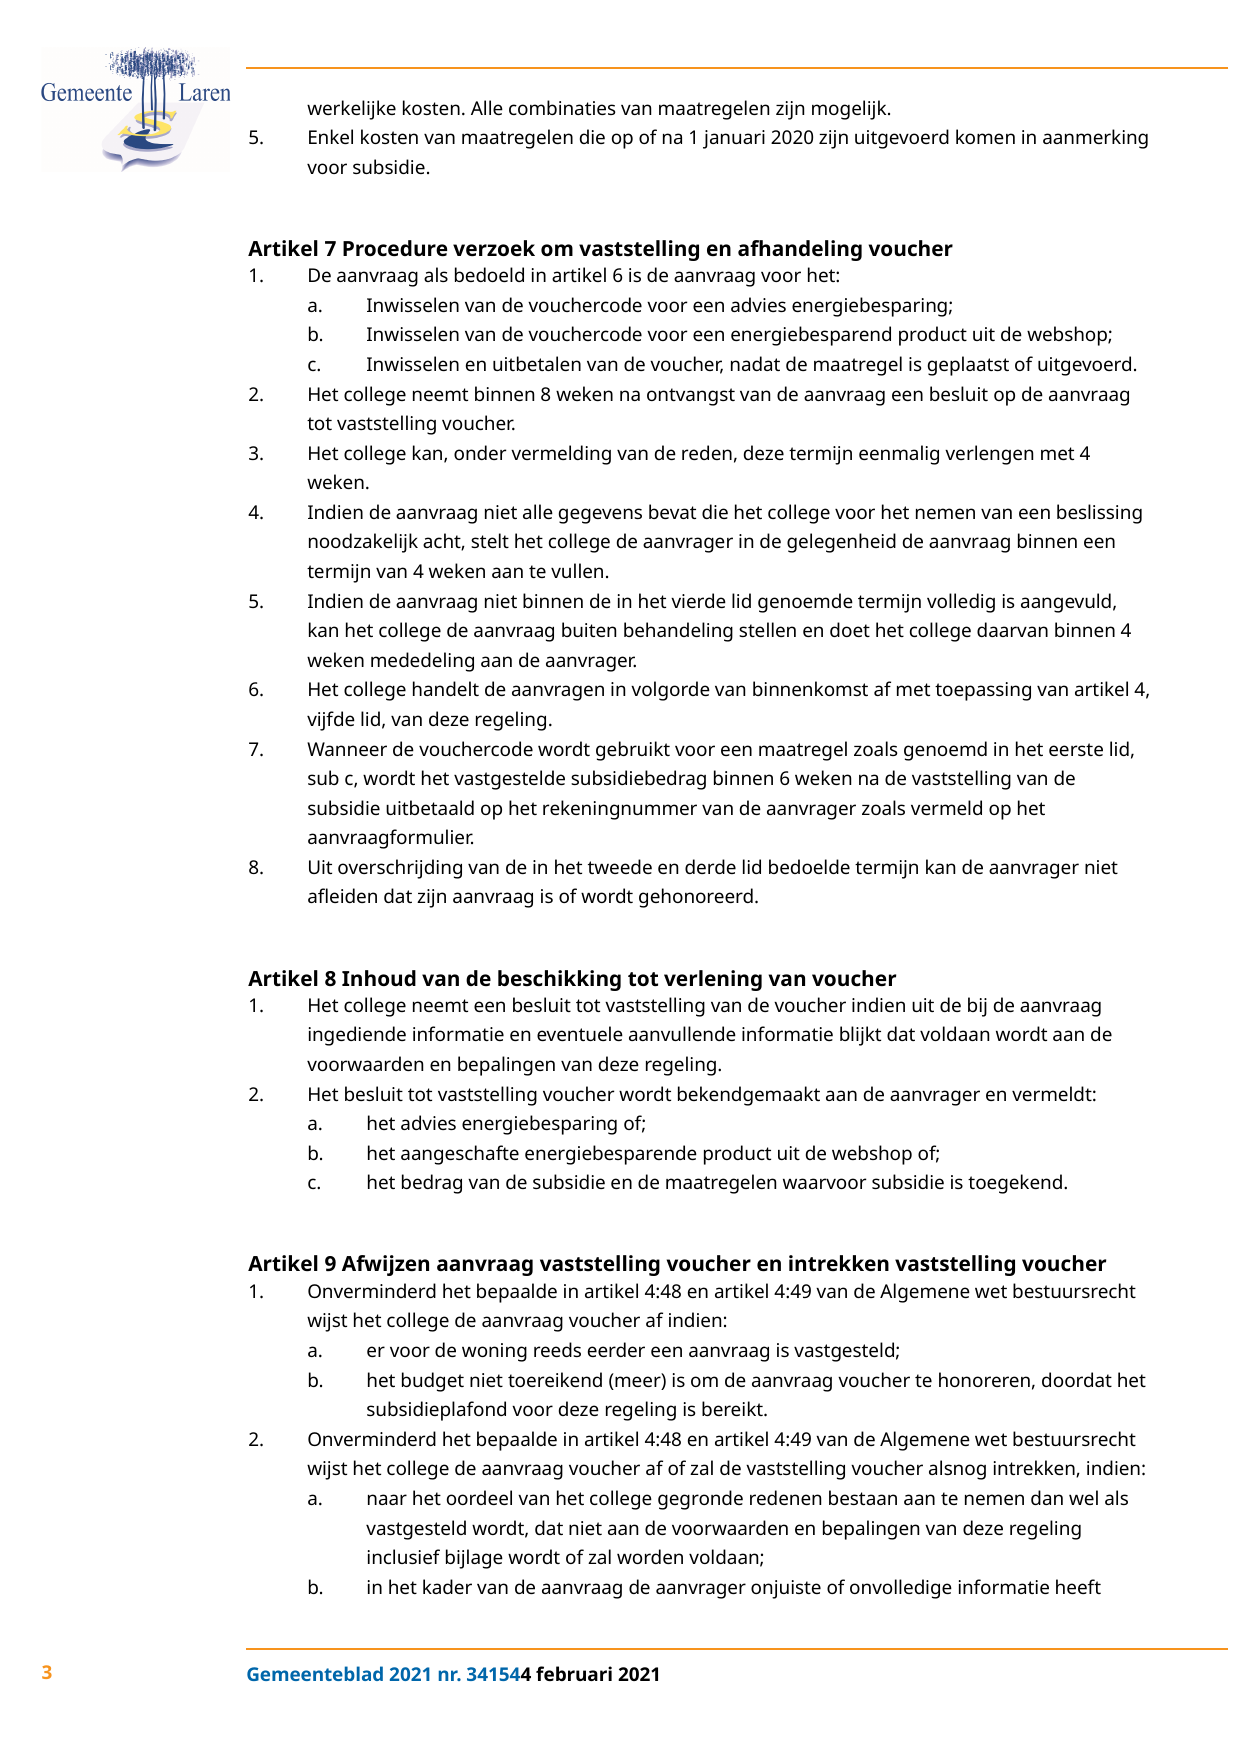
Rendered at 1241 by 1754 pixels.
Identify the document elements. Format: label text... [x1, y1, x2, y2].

list Het college neemt binnen 8 weken na ontvangst van de aanvraag een besluit op de aanvraag tot vaststelling voucher. [248, 381, 1152, 436]
list Enkel kosten van maatregelen die op of na 1 januari 2020 zijn uitgevoerd komen in aanmerking voor subsidie. [248, 124, 1152, 180]
list Inwisselen van de vouchercode voor een energiebesparend product uit de webshop; [307, 322, 1152, 347]
list Wanneer de vouchercode wordt gebruikt voor een maatregel zoals genoemd in het eerste lid, sub c, wordt het vastgestelde subsidiebedrag binnen 6 weken na de vaststelling van de subsidie uitbetaald op het rekeningnummer van de aanvrager zoals vermeld op het aanvraagformulier. [248, 736, 1152, 850]
list werkelijke kosten. Alle combinaties van maatregelen zijn mogelijk. [248, 95, 1152, 121]
text Artikel 9 Afwijzen aanvraag vaststelling voucher en intrekken vaststelling voucher [248, 1249, 1152, 1278]
list naar het oordeel van het college gegronde redenen bestaan aan te nemen dan wel als vastgesteld wordt, dat niet aan de voorwaarden en bepalingen van deze regeling inclusief bijlage wordt of zal worden voldaan; [307, 1485, 1152, 1570]
list Het besluit tot vaststelling voucher wordt bekendgemaakt aan de aanvrager en vermeldt: [248, 1081, 1152, 1107]
list het budget niet toereikend (meer) is om de aanvraag voucher te honoreren, doordat het subsidieplafond voor deze regeling is bereikt. [307, 1367, 1152, 1422]
list het bedrag van de subsidie en de maatregelen waarvoor subsidie is toegekend. [307, 1169, 1152, 1195]
list De aanvraag als bedoeld in artikel 6 is de aanvraag voor het: [248, 262, 1152, 288]
list Onverminderd het bepaalde in artikel 4:48 en artikel 4:49 van de Algemene wet bestuursrecht wijst het college de aanvraag voucher af indien: [248, 1278, 1152, 1333]
list Indien de aanvraag niet alle gegevens bevat die het college voor het nemen van een beslissing noodzakelijk acht, stelt het college de aanvrager in de gelegenheid de aanvraag binnen een termijn van 4 weken aan te vullen. [248, 499, 1152, 584]
list het advies energiebesparing of; [307, 1110, 1152, 1136]
list Het college handelt de aanvragen in volgorde van binnenkomst af met toepassing van artikel 4, vijfde lid, van deze regeling. [248, 677, 1152, 732]
list Indien de aanvraag niet binnen de in het vierde lid genoemde termijn volledig is aangevuld, kan het college de aanvraag buiten behandeling stellen en doet het college daarvan binnen 4 weken mededeling aan de aanvrager. [248, 588, 1152, 673]
text Artikel 7 Procedure verzoek om vaststelling en afhandeling voucher [248, 234, 1152, 262]
list er voor de woning reeds eerder een aanvraag is vastgesteld; [307, 1337, 1152, 1363]
picture [41, 47, 231, 172]
list in het kader van de aanvraag de aanvrager onjuiste of onvolledige informatie heeft [307, 1574, 1152, 1599]
list het aangeschafte energiebesparende product uit de webshop of; [307, 1140, 1152, 1166]
list Het college kan, onder vermelding van de reden, deze termijn eenmalig verlengen met 4 weken. [248, 440, 1152, 495]
list Onverminderd het bepaalde in artikel 4:48 en artikel 4:49 van de Algemene wet bestuursrecht wijst het college de aanvraag voucher af of zal de vaststelling voucher alsnog intrekken, indien: [248, 1426, 1152, 1481]
list Inwisselen en uitbetalen van de voucher, nadat de maatregel is geplaatst of uitgevoerd. [307, 351, 1152, 377]
list Het college neemt een besluit tot vaststelling van de voucher indien uit de bij de aanvraag ingediende informatie en eventuele aanvullende informatie blijkt dat voldaan wordt aan de voorwaarden en bepalingen van deze regeling. [248, 992, 1152, 1077]
text Artikel 8 Inhoud van de beschikking tot verlening van voucher [248, 964, 1152, 992]
list Uit overschrijding van de in het tweede en derde lid bedoelde termijn kan de aanvrager niet afleiden dat zijn aanvraag is of wordt gehonoreerd. [248, 854, 1152, 909]
list Inwisselen van de vouchercode voor een advies energiebesparing; [307, 292, 1152, 318]
